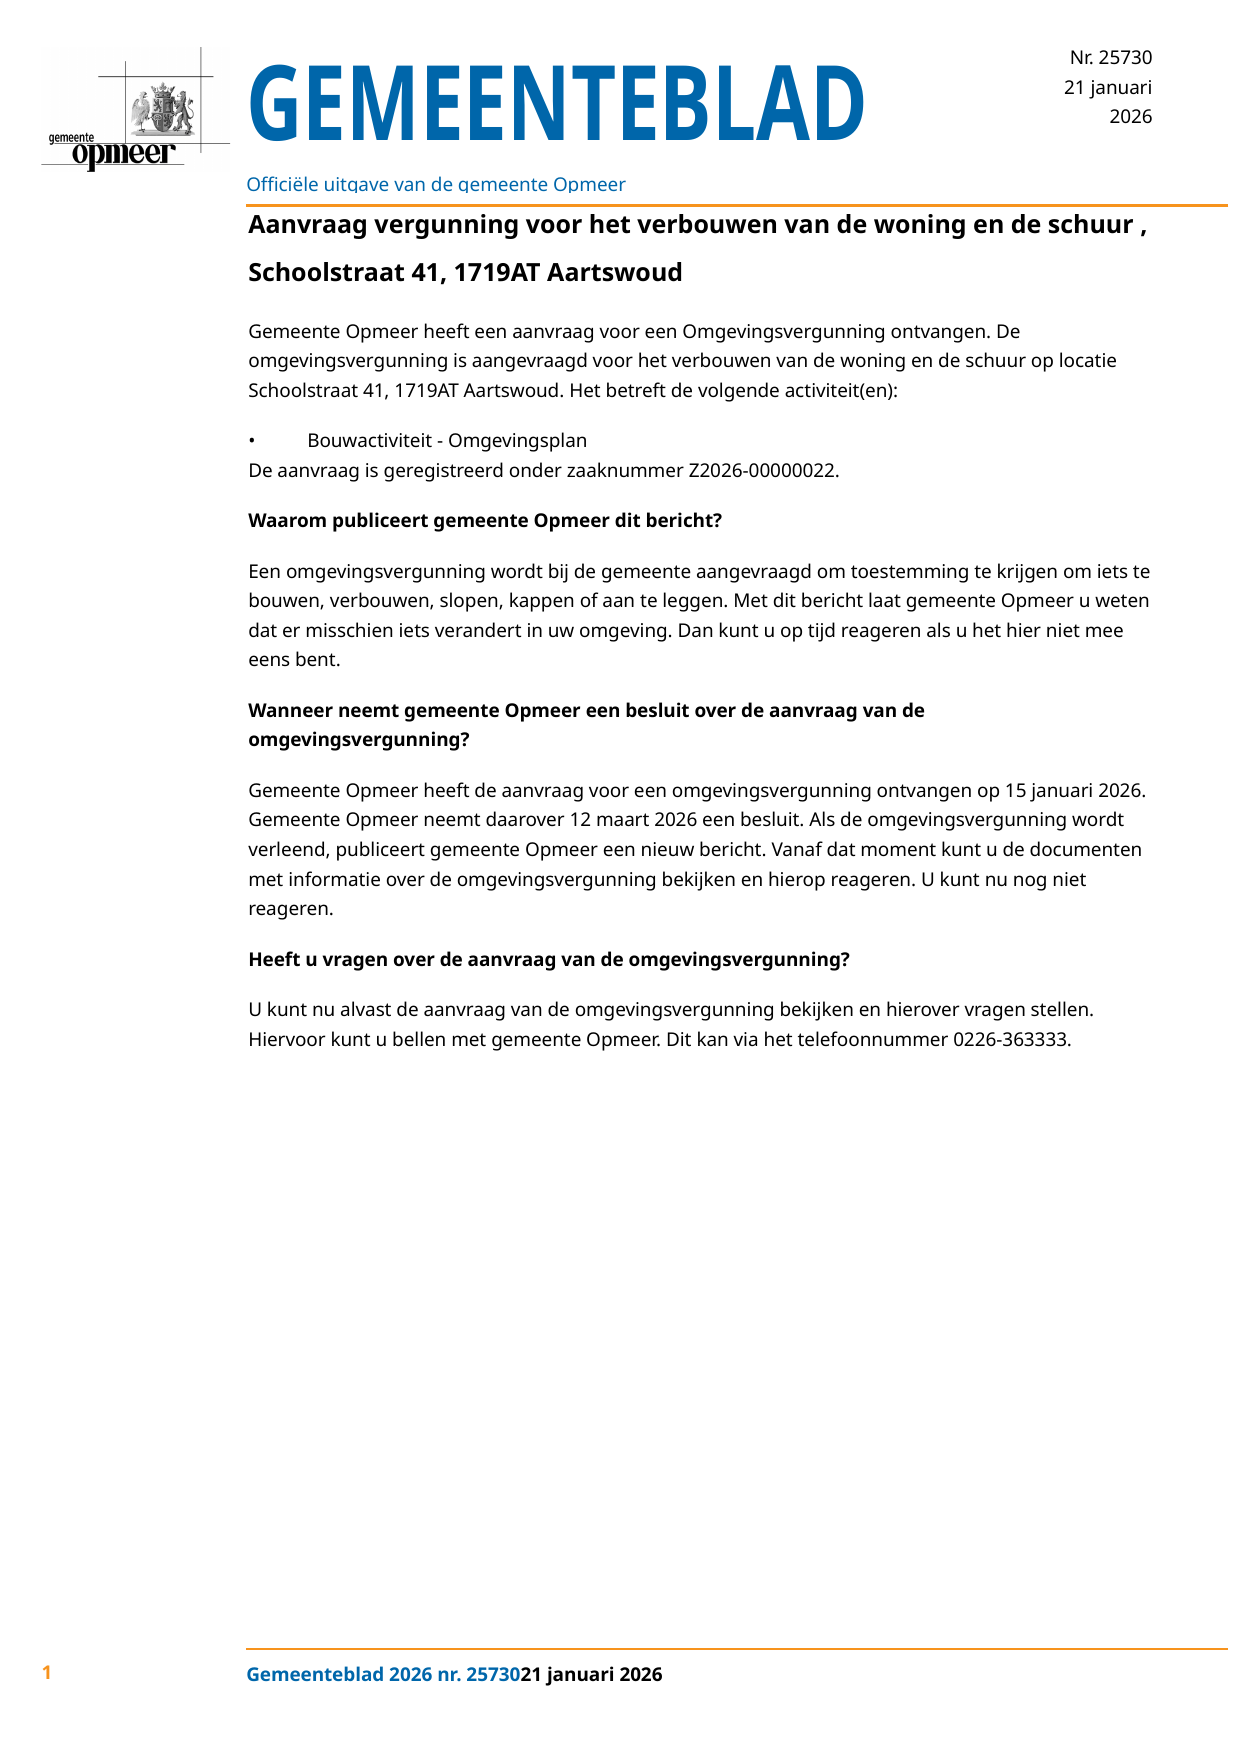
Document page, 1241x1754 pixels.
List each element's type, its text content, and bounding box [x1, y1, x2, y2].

text Gemeente Opmeer heeft de aanvraag voor een omgevingsvergunning ontvangen op 15 januari 2026. Gemeente Opmeer neemt daarover 12 maart 2026 een besluit. Als de omgevingsvergunning wordt verleend, publiceert gemeente Opmeer een nieuw bericht. Vanaf dat moment kunt u de documenten met informatie over de omgevingsvergunning bekijken en hierop reageren. U kunt nu nog niet reageren. [248, 777, 1152, 921]
text U kunt nu alvast de aanvraag van de omgevingsvergunning bekijken en hierover vragen stellen. Hiervoor kunt u bellen met gemeente Opmeer. Dit kan via het telefoonnummer 0226-363333. [248, 996, 1152, 1052]
text Aanvraag vergunning voor het verbouwen van de woning en de schuur , Schoolstraat 41, 1719AT Aartswoud [248, 207, 1152, 288]
list Bouwactiviteit - Omgevingsplan [248, 427, 1152, 453]
picture [41, 47, 231, 172]
text Waarom publiceert gemeente Opmeer dit bericht? [248, 507, 1152, 533]
text Gemeente Opmeer heeft een aanvraag voor een Omgevingsvergunning ontvangen. De omgevingsvergunning is aangevraagd voor het verbouwen van de woning en de schuur op locatie Schoolstraat 41, 1719AT Aartswoud. Het betreft de volgende activiteit(en): [248, 318, 1152, 403]
text Een omgevingsvergunning wordt bij de gemeente aangevraagd om toestemming te krijgen om iets te bouwen, verbouwen, slopen, kappen of aan te leggen. Met dit bericht laat gemeente Opmeer u weten dat er misschien iets verandert in uw omgeving. Dan kunt u op tijd reageren als u het hier niet mee eens bent. [248, 558, 1152, 672]
text De aanvraag is geregistreerd onder zaaknummer Z2026-00000022. [248, 457, 1152, 483]
text Heeft u vragen over de aanvraag van de omgevingsvergunning? [248, 946, 1152, 972]
text Wanneer neemt gemeente Opmeer een besluit over de aanvraag van de omgevingsvergunning? [248, 697, 1152, 752]
